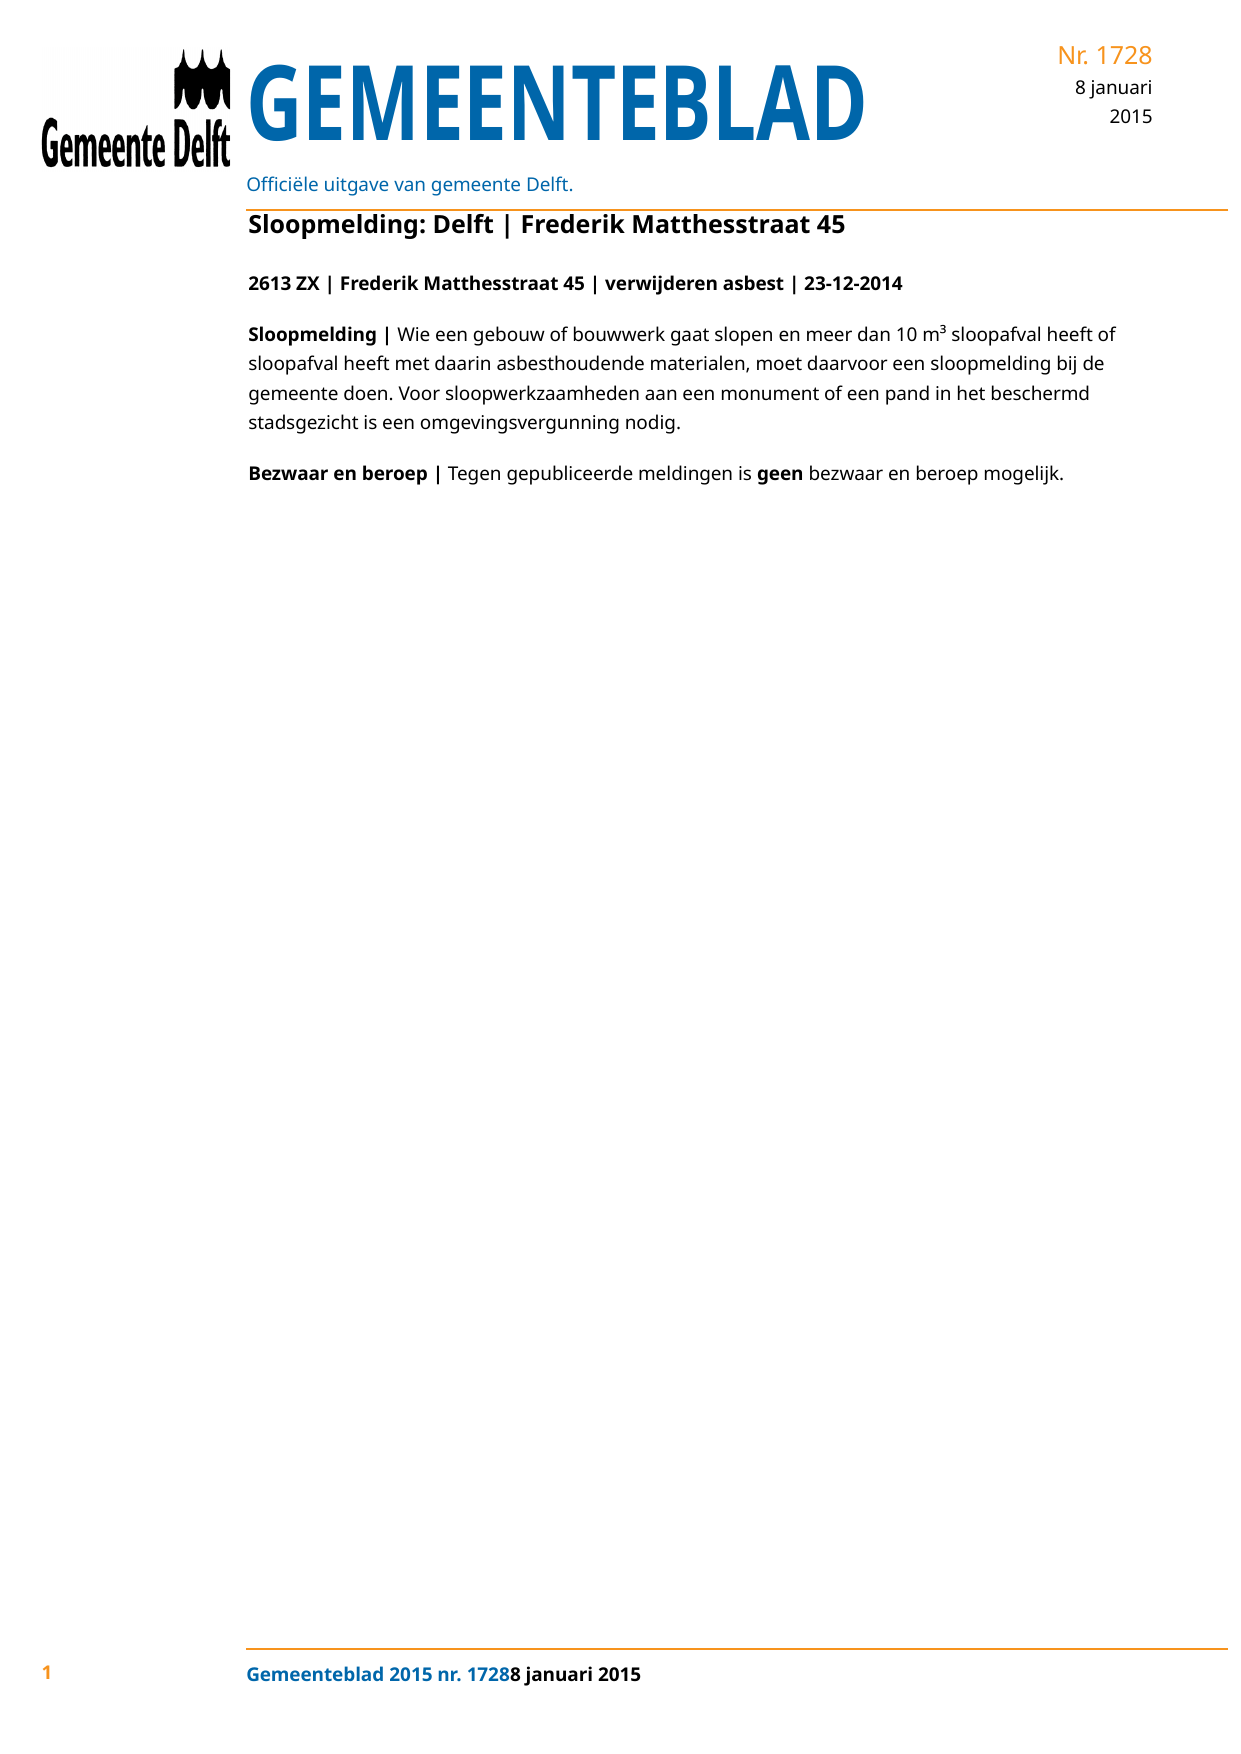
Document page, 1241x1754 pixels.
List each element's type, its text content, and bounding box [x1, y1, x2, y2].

text Bezwaar en beroep | Tegen gepubliceerde meldingen is geen bezwaar en beroep mogelijk. [248, 460, 1152, 486]
text Sloopmelding | Wie een gebouw of bouwwerk gaat slopen en meer dan 10 m³ sloopafval heeft of sloopafval heeft met daarin asbesthoudende materialen, moet daarvoor een sloopmelding bij de gemeente doen. Voor sloopwerkzaamheden aan een monument of een pand in het beschermd stadsgezicht is een omgevingsvergunning nodig. [248, 321, 1152, 435]
text Sloopmelding: Delft | Frederik Matthesstraat 45 [248, 211, 1152, 241]
text 2613 ZX | Frederik Matthesstraat 45 | verwijderen asbest | 23-12-2014 [248, 270, 1152, 296]
picture [41, 47, 231, 172]
